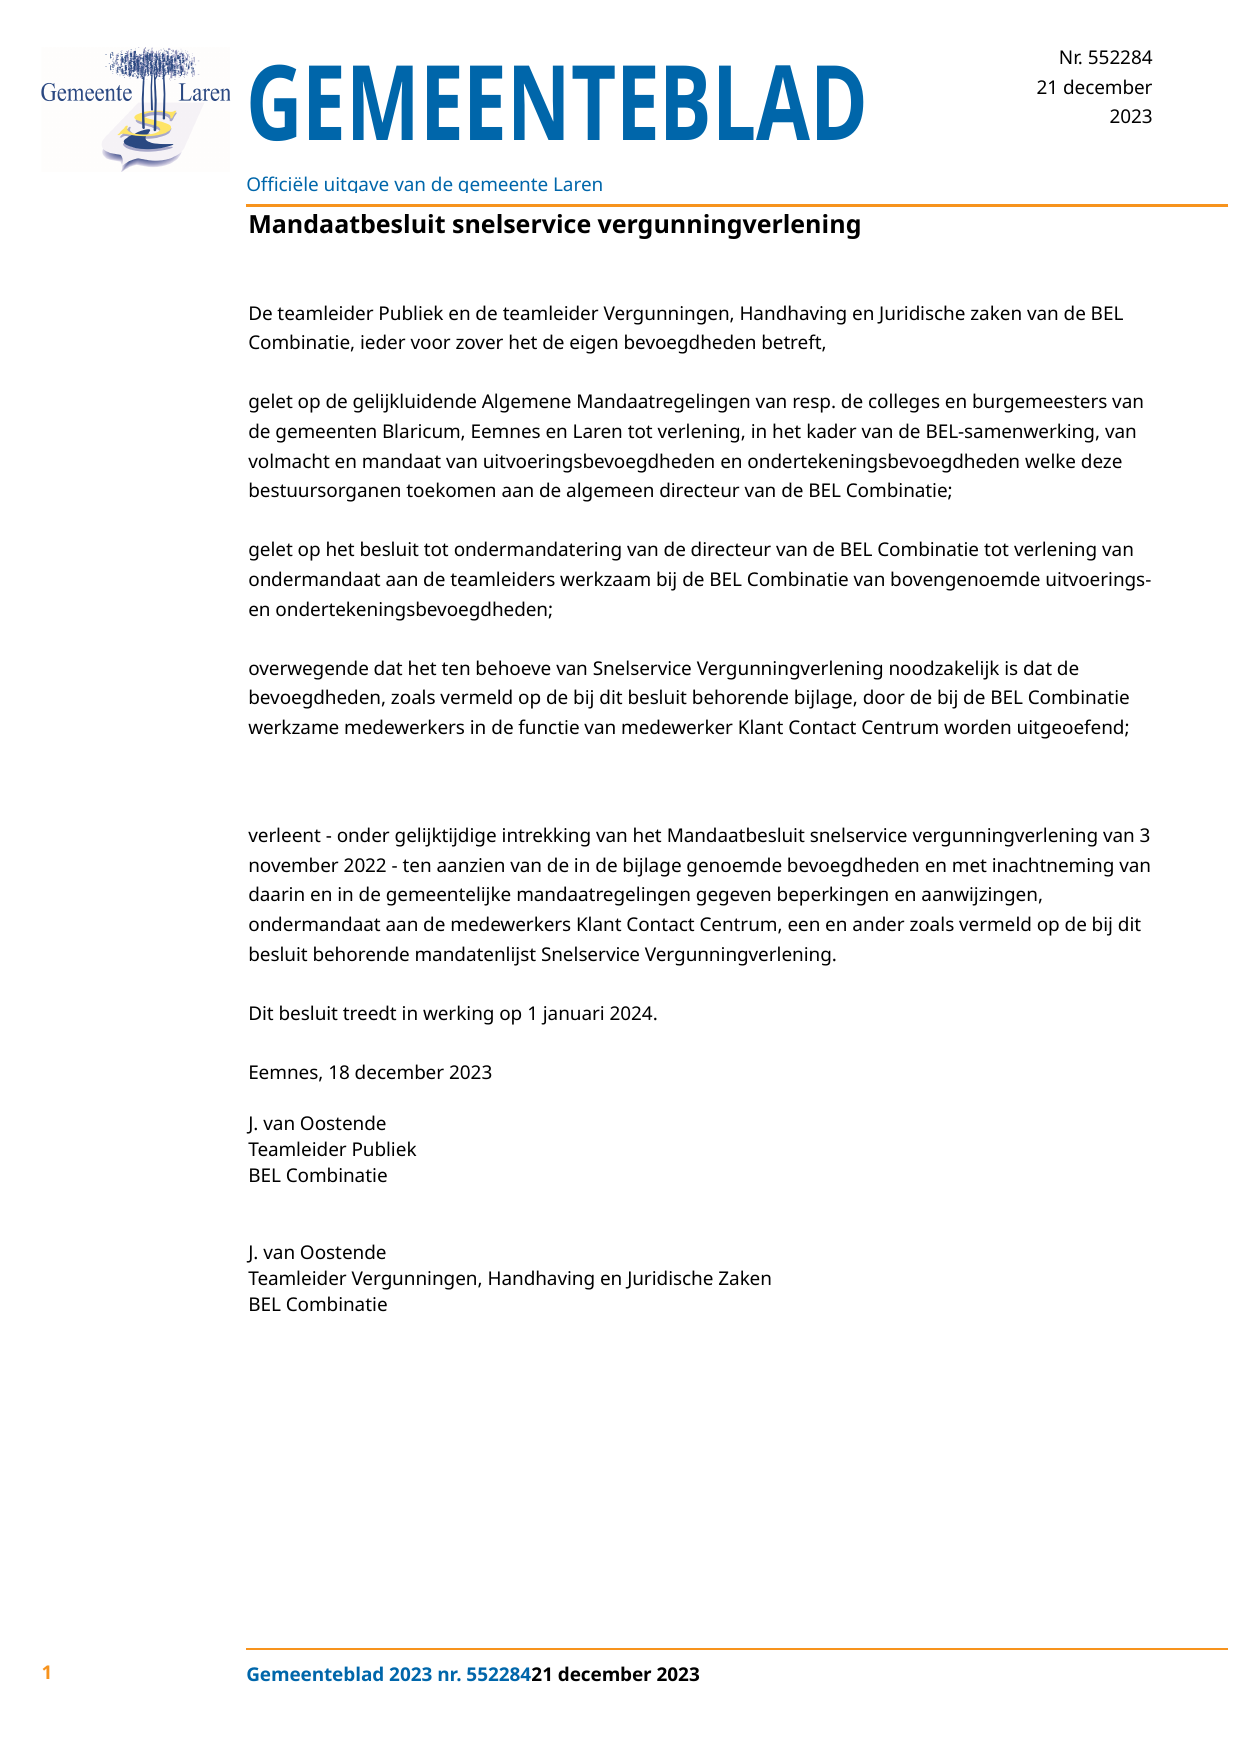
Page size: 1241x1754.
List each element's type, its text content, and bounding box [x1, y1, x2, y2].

text Teamleider Publiek [248, 1136, 1152, 1162]
text Teamleider Vergunningen, Handhaving en Juridische Zaken [248, 1265, 1152, 1291]
text Dit besluit treedt in werking op 1 januari 2024. [248, 1000, 1152, 1026]
text Mandaatbesluit snelservice vergunningverlening [248, 207, 1152, 241]
text BEL Combinatie [248, 1291, 1152, 1316]
picture [41, 47, 231, 172]
text gelet op de gelijkluidende Algemene Mandaatregelingen van resp. de colleges en burgemeesters van de gemeenten Blaricum, Eemnes en Laren tot verlening, in het kader van de BEL-samenwerking, van volmacht en mandaat van uitvoeringsbevoegdheden en ondertekeningsbevoegdheden welke deze bestuursorganen toekomen aan de algemeen directeur van de BEL Combinatie; [248, 389, 1152, 503]
text De teamleider Publiek en de teamleider Vergunningen, Handhaving en Juridische zaken van de BEL Combinatie, ieder voor zover het de eigen bevoegdheden betreft, [248, 300, 1152, 355]
text J. van Oostende [248, 1111, 1152, 1136]
text gelet op het besluit tot ondermandatering van de directeur van de BEL Combinatie tot verlening van ondermandaat aan de teamleiders werkzaam bij de BEL Combinatie van bovengenoemde uitvoerings- en ondertekeningsbevoegdheden; [248, 537, 1152, 621]
text verleent - onder gelijktijdige intrekking van het Mandaatbesluit snelservice vergunningverlening van 3 november 2022 - ten aanzien van de in de bijlage genoemde bevoegdheden en met inachtneming van daarin en in de gemeentelijke mandaatregelingen gegeven beperkingen en aanwijzingen, ondermandaat aan de medewerkers Klant Contact Centrum, een en ander zoals vermeld op de bij dit besluit behorende mandatenlijst Snelservice Vergunningverlening. [248, 822, 1152, 967]
text Eemnes, 18 december 2023 [248, 1059, 1152, 1085]
text J. van Oostende [248, 1239, 1152, 1265]
text BEL Combinatie [248, 1162, 1152, 1188]
text overwegende dat het ten behoeve van Snelservice Vergunningverlening noodzakelijk is dat de bevoegdheden, zoals vermeld op de bij dit besluit behorende bijlage, door de bij de BEL Combinatie werkzame medewerkers in de functie van medewerker Klant Contact Centrum worden uitgeoefend; [248, 655, 1152, 740]
